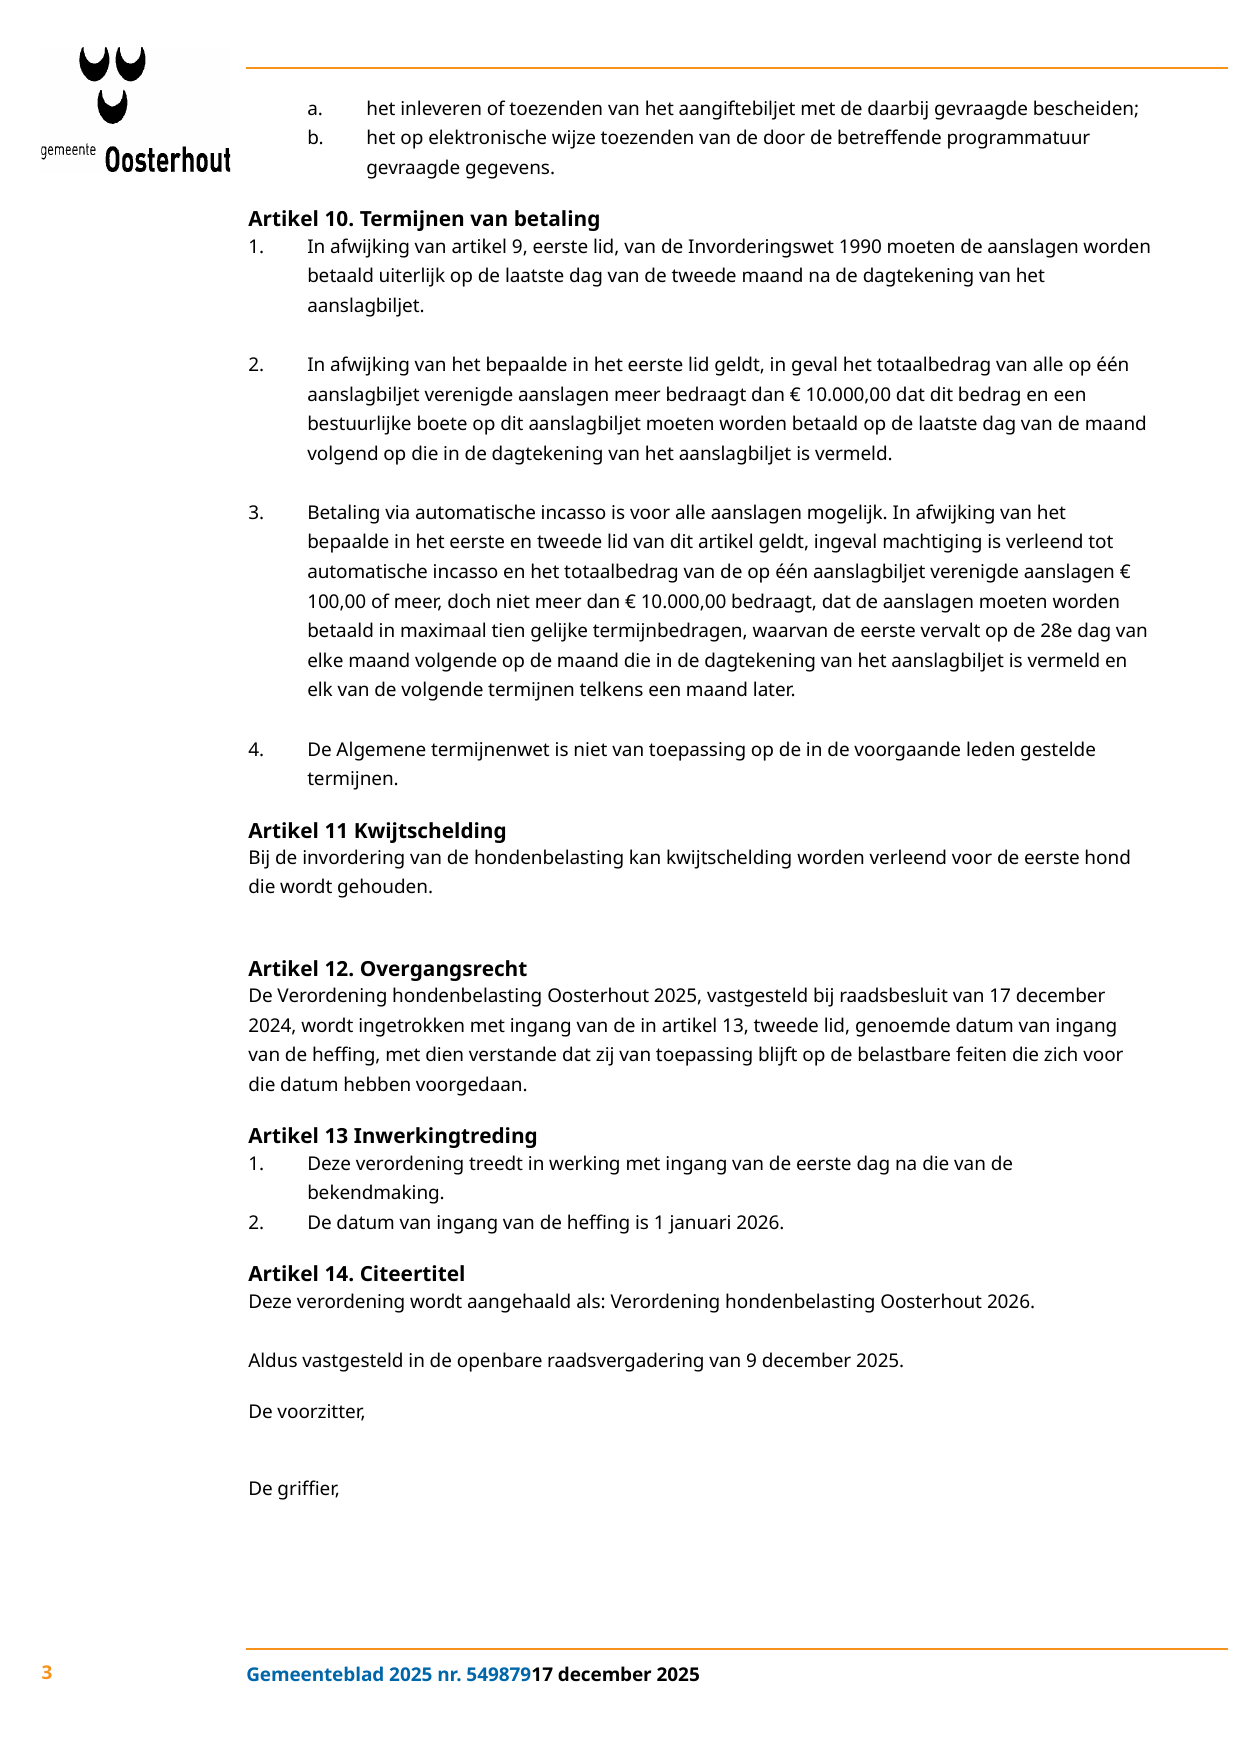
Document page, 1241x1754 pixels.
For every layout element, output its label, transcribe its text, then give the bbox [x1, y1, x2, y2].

text Artikel 12. Overgangsrecht [248, 954, 1152, 982]
list In afwijking van het bepaalde in het eerste lid geldt, in geval het totaalbedrag van alle op één aanslagbiljet verenigde aanslagen meer bedraagt dan € 10.000,00 dat dit bedrag en een bestuurlijke boete op dit aanslagbiljet moeten worden betaald op de laatste dag van de maand volgend op die in de dagtekening van het aanslagbiljet is vermeld. [248, 351, 1152, 466]
list het op elektronische wijze toezenden van de door de betreffende programmatuur gevraagde gegevens. [307, 124, 1152, 180]
list Deze verordening treedt in werking met ingang van de eerste dag na die van de bekendmaking. [248, 1150, 1152, 1205]
list De Algemene termijnenwet is niet van toepassing op de in de voorgaande leden gestelde termijnen. [248, 736, 1152, 791]
text Deze verordening wordt aangehaald als: Verordening hondenbelasting Oosterhout 2026. [248, 1288, 1152, 1313]
text Aldus vastgesteld in de openbare raadsvergadering van 9 december 2025. [248, 1347, 1152, 1373]
text Artikel 14. Citeertitel [248, 1259, 1152, 1288]
text Artikel 10. Termijnen van betaling [248, 204, 1152, 233]
text De Verordening hondenbelasting Oosterhout 2025, vastgesteld bij raadsbesluit van 17 december 2024, wordt ingetrokken met ingang van de in artikel 13, tweede lid, genoemde datum van ingang van de heffing, met dien verstande dat zij van toepassing blijft op de belastbare feiten die zich voor die datum hebben voorgedaan. [248, 982, 1152, 1097]
list In afwijking van artikel 9, eerste lid, van de Invorderingswet 1990 moeten de aanslagen worden betaald uiterlijk op de laatste dag van de tweede maand na de dagtekening van het aanslagbiljet. [248, 233, 1152, 318]
text Artikel 11 Kwijtschelding [248, 816, 1152, 844]
text De voorzitter, [248, 1398, 1152, 1424]
text Artikel 13 Inwerkingtreding [248, 1121, 1152, 1150]
list De datum van ingang van de heffing is 1 januari 2026. [248, 1209, 1152, 1235]
text De griffier, [248, 1476, 1152, 1501]
picture [41, 47, 231, 172]
list Betaling via automatische incasso is voor alle aanslagen mogelijk. In afwijking van het bepaalde in het eerste en tweede lid van dit artikel geldt, ingeval machtiging is verleend tot automatische incasso en het totaalbedrag van de op één aanslagbiljet verenigde aanslagen € 100,00 of meer, doch niet meer dan € 10.000,00 bedraagt, dat de aanslagen moeten worden betaald in maximaal tien gelijke termijnbedragen, waarvan de eerste vervalt op de 28e dag van elke maand volgende op de maand die in de dagtekening van het aanslagbiljet is vermeld en elk van de volgende termijnen telkens een maand later. [248, 499, 1152, 702]
text Bij de invordering van de hondenbelasting kan kwijtschelding worden verleend voor de eerste hond die wordt gehouden. [248, 844, 1152, 899]
list het inleveren of toezenden van het aangiftebiljet met de daarbij gevraagde bescheiden; [307, 95, 1152, 121]
